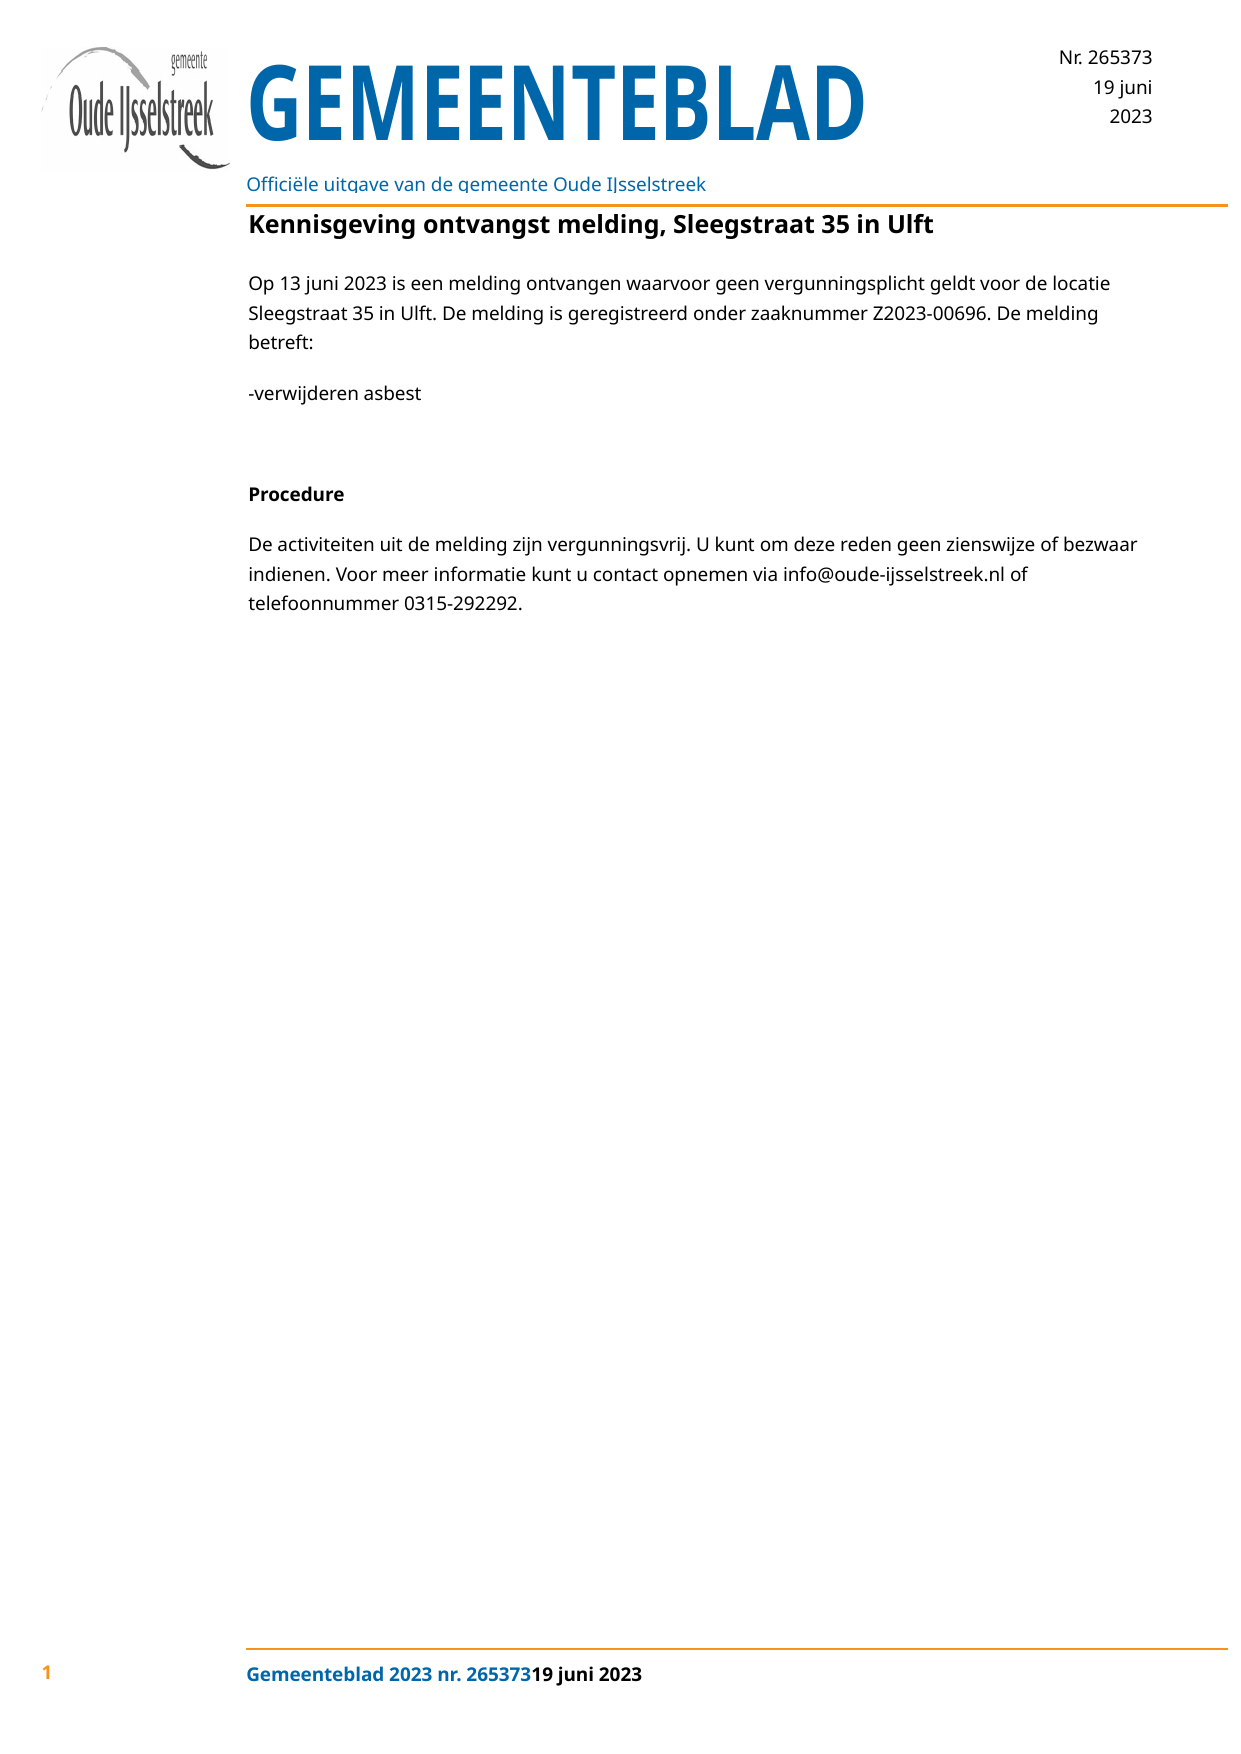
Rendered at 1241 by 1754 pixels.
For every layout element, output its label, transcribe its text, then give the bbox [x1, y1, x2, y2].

text Op 13 juni 2023 is een melding ontvangen waarvoor geen vergunningsplicht geldt voor de locatie Sleegstraat 35 in Ulft. De melding is geregistreerd onder zaaknummer Z2023-00696. De melding betreft: [248, 270, 1152, 355]
picture [41, 47, 231, 172]
text -verwijderen asbest [248, 380, 1152, 406]
text Procedure [248, 481, 1152, 506]
text De activiteiten uit de melding zijn vergunningsvrij. U kunt om deze reden geen zienswijze of bezwaar indienen. Voor meer informatie kunt u contact opnemen via info@oude-ijsselstreek.nl of telefoonnummer 0315-292292. [248, 531, 1152, 616]
text Kennisgeving ontvangst melding, Sleegstraat 35 in Ulft [248, 207, 1152, 241]
